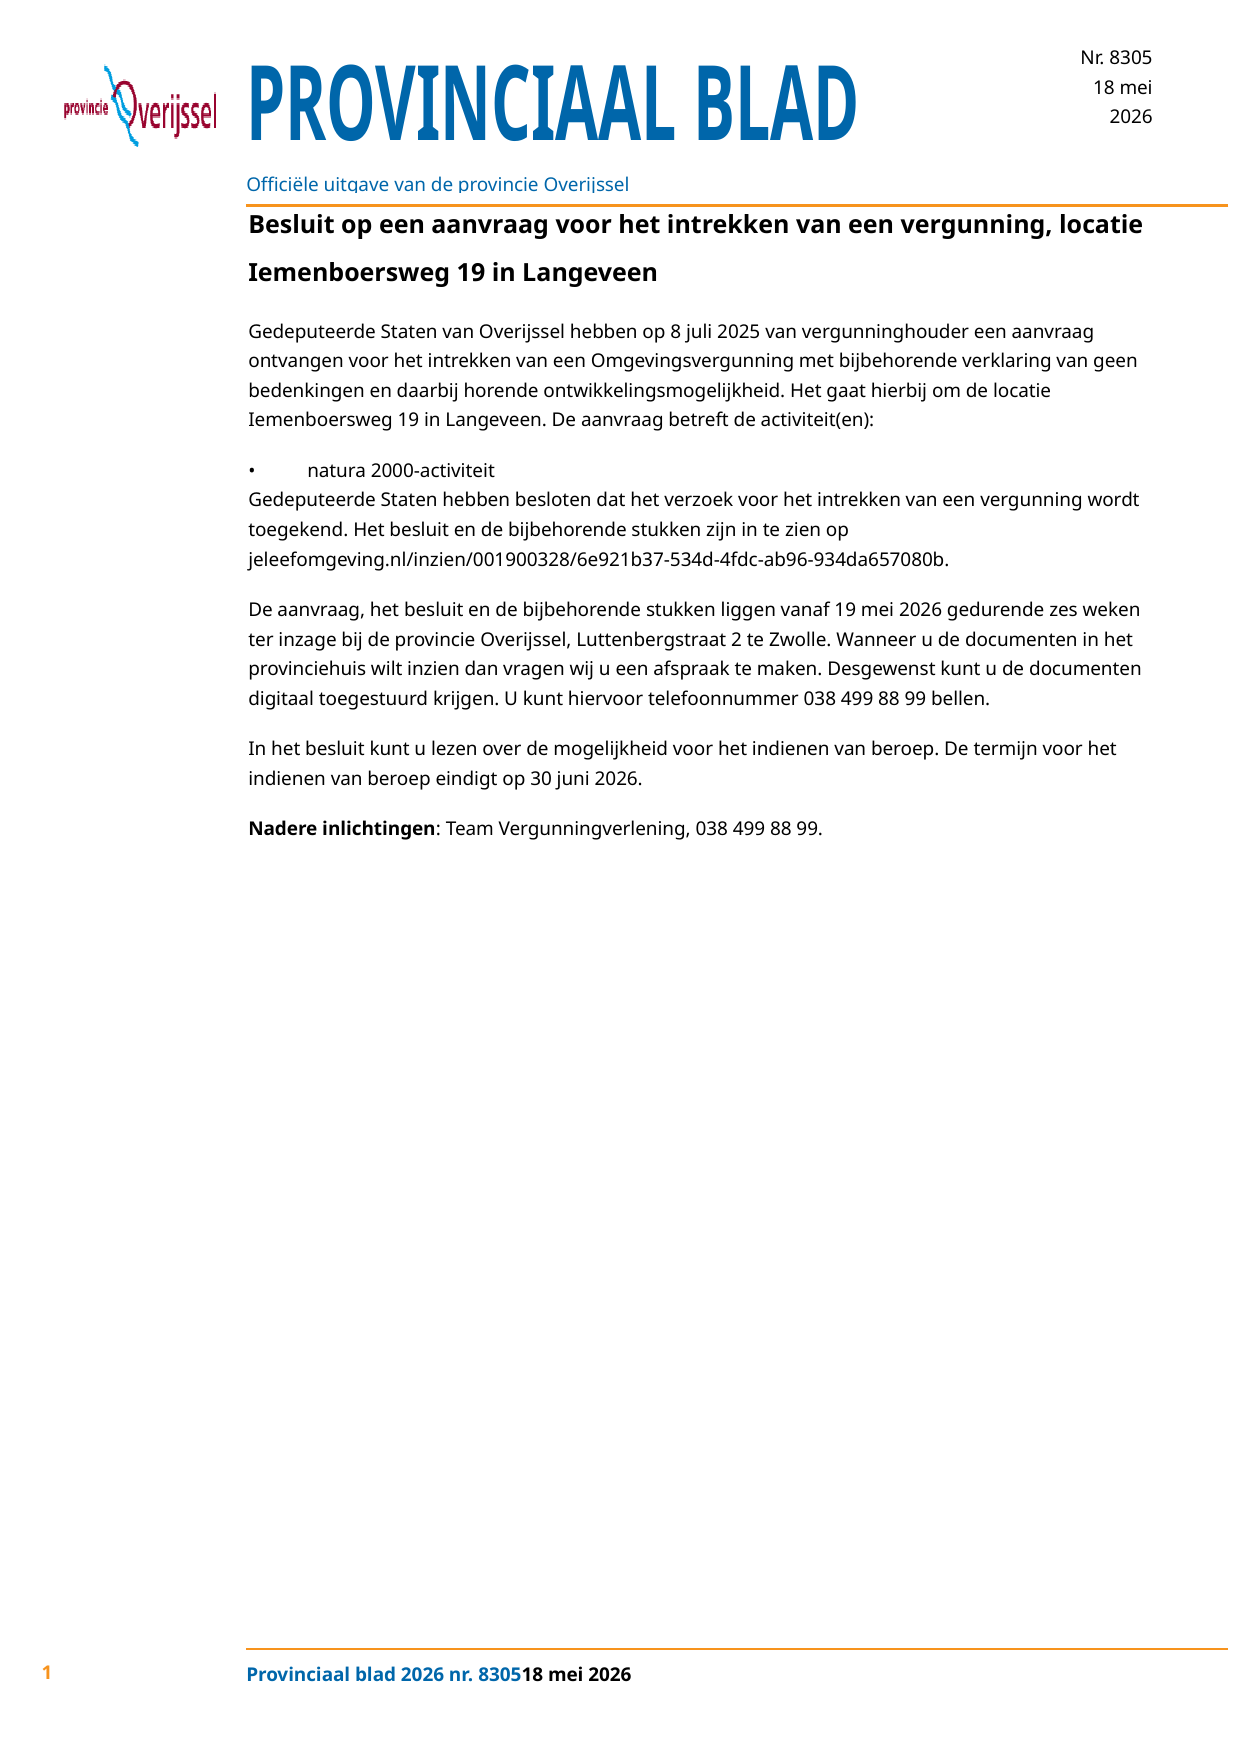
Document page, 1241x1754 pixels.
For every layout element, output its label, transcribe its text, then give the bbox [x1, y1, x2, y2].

text Gedeputeerde Staten van Overijssel hebben op 8 juli 2025 van vergunninghouder een aanvraag ontvangen voor het intrekken van een Omgevingsvergunning met bijbehorende verklaring van geen bedenkingen en daarbij horende ontwikkelingsmogelijkheid. Het gaat hierbij om de locatie Iemenboersweg 19 in Langeveen. De aanvraag betreft de activiteit(en): [248, 318, 1152, 432]
text De aanvraag, het besluit en de bijbehorende stukken liggen vanaf 19 mei 2026 gedurende zes weken ter inzage bij de provincie Overijssel, Luttenbergstraat 2 te Zwolle. Wanneer u de documenten in het provinciehuis wilt inzien dan vragen wij u een afspraak te maken. Desgewenst kunt u de documenten digitaal toegestuurd krijgen. U kunt hiervoor telefoonnummer 038 499 88 99 bellen. [248, 596, 1152, 711]
text Nadere inlichtingen: Team Vergunningverlening, 038 499 88 99. [248, 815, 1152, 841]
text In het besluit kunt u lezen over de mogelijkheid voor het indienen van beroep. De termijn voor het indienen van beroep eindigt op 30 juni 2026. [248, 735, 1152, 791]
picture [41, 47, 231, 172]
text Gedeputeerde Staten hebben besloten dat het verzoek voor het intrekken van een vergunning wordt toegekend. Het besluit en de bijbehorende stukken zijn in te zien op jeleefomgeving.nl/inzien/001900328/6e921b37-534d-4fdc-ab96-934da657080b. [248, 487, 1152, 572]
text Besluit op een aanvraag voor het intrekken van een vergunning, locatie Iemenboersweg 19 in Langeveen [248, 207, 1152, 288]
list natura 2000-activiteit [248, 457, 1152, 483]
